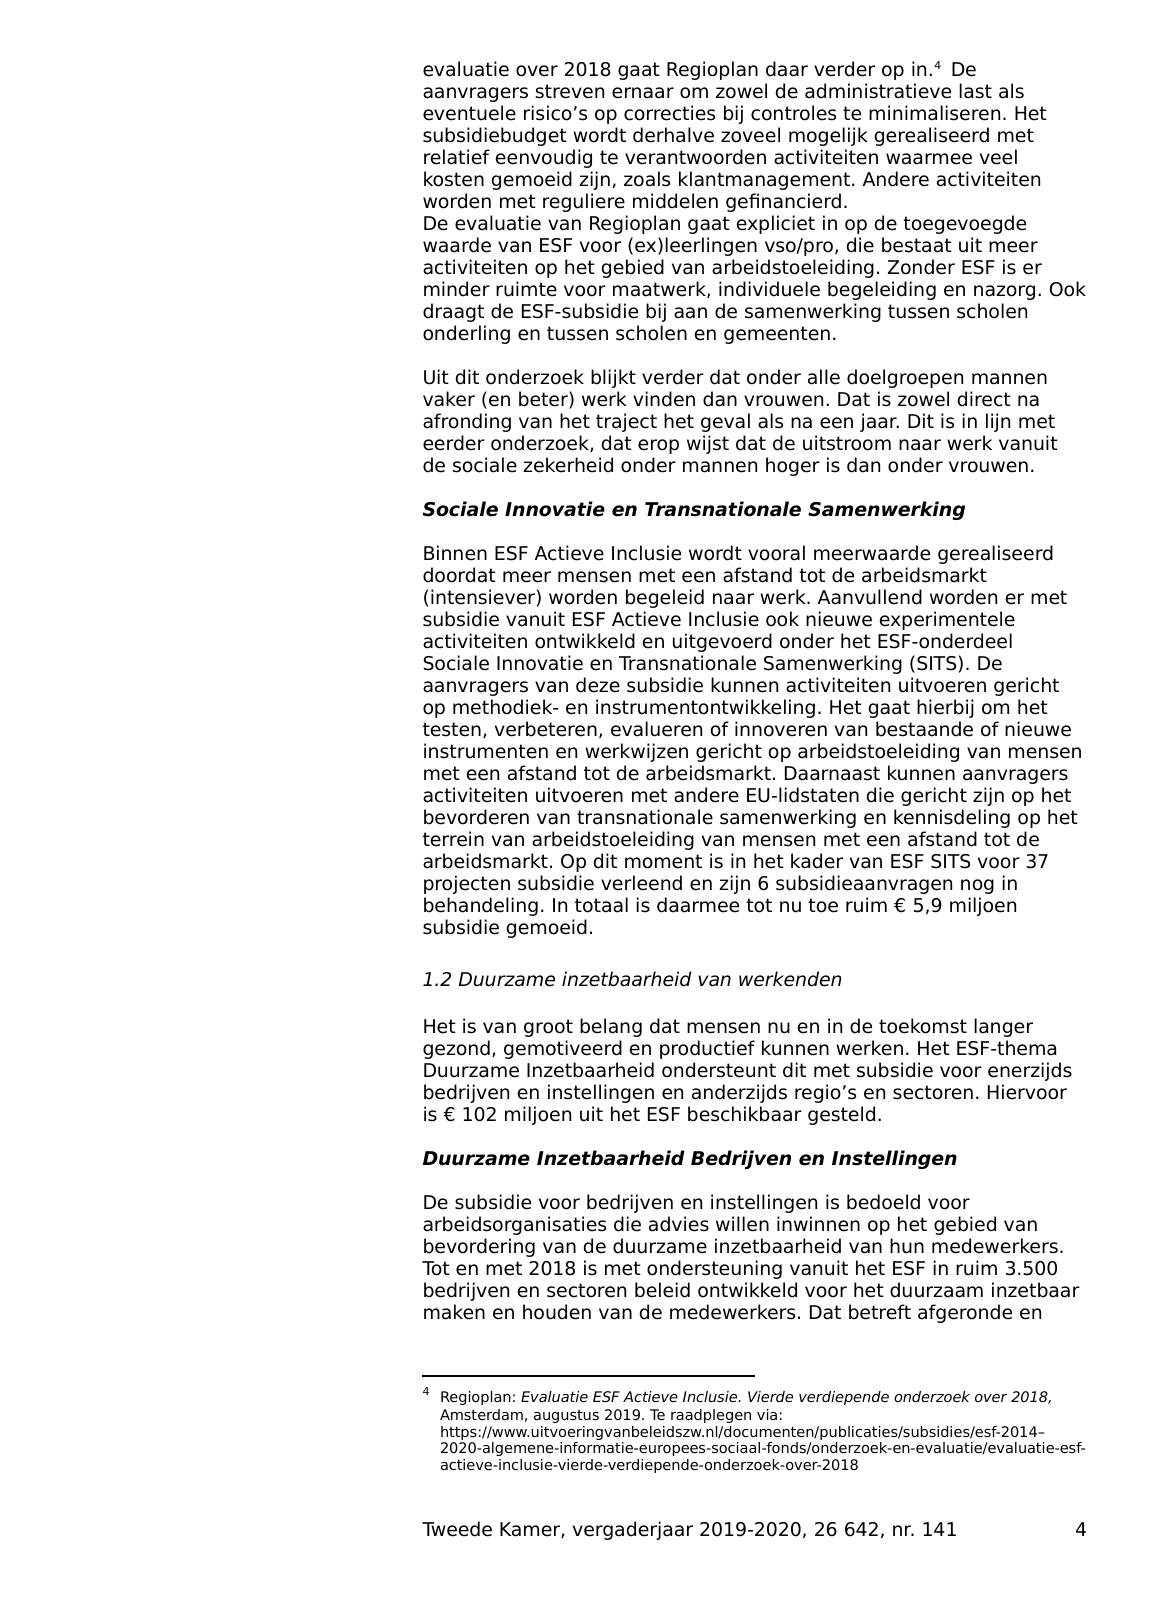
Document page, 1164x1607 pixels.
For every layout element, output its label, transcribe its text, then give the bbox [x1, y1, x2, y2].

text evaluatie over 2018 gaat Regioplan daar verder op in. De aanvragers streven ernaar om zowel de administratieve last als eventuele risico’s op correcties bij controles te minimaliseren. Het subsidiebudget wordt derhalve zoveel mogelijk gerealiseerd met relatief eenvoudig te verantwoorden activiteiten waarmee veel kosten gemoeid zijn, zoals klantmanagement. Andere activiteiten worden met reguliere middelen gefinancierd. [422, 59, 1087, 213]
text Het is van groot belang dat mensen nu en in de toekomst langer gezond, gemotiveerd en productief kunnen werken. Het ESF-thema Duurzame Inzetbaarheid ondersteunt dit met subsidie voor enerzijds bedrijven en instellingen en anderzijds regio’s en sectoren. Hiervoor is € 102 miljoen uit het ESF beschikbaar gesteld. [422, 1016, 1087, 1126]
subtitle 1.2 Duurzame inzetbaarheid van werkenden [422, 969, 1087, 991]
text Binnen ESF Actieve Inclusie wordt vooral meerwaarde gerealiseerd doordat meer mensen met een afstand tot de arbeidsmarkt (intensiever) worden begeleid naar werk. Aanvullend worden er met subsidie vanuit ESF Actieve Inclusie ook nieuwe experimentele activiteiten ontwikkeld en uitgevoerd onder het ESF-onderdeel Sociale Innovatie en Transnationale Samenwerking (SITS). De aanvragers van deze subsidie kunnen activiteiten uitvoeren gericht op methodiek- en instrumentontwikkeling. Het gaat hierbij om het testen, verbeteren, evalueren of innoveren van bestaande of nieuwe instrumenten en werkwijzen gericht op arbeidstoeleiding van mensen met een afstand tot de arbeidsmarkt. Daarnaast kunnen aanvragers activiteiten uitvoeren met andere EU-lidstaten die gericht zijn op het bevorderen van transnationale samenwerking en kennisdeling op het terrein van arbeidstoeleiding van mensen met een afstand tot de arbeidsmarkt. Op dit moment is in het kader van ESF SITS voor 37 projecten subsidie verleend en zijn 6 subsidieaanvragen nog in behandeling. In totaal is daarmee tot nu toe ruim € 5,9 miljoen subsidie gemoeid. [422, 543, 1087, 939]
subtitle Duurzame Inzetbaarheid Bedrijven en Instellingen [422, 1148, 1087, 1170]
subtitle Sociale Innovatie en Transnationale Samenwerking [422, 499, 1087, 521]
text De evaluatie van Regioplan gaat expliciet in op de toegevoegde waarde van ESF voor (ex)leerlingen vso/pro, die bestaat uit meer activiteiten op het gebied van arbeidstoeleiding. Zonder ESF is er minder ruimte voor maatwerk, individuele begeleiding en nazorg. Ook draagt de ESF-subsidie bij aan de samenwerking tussen scholen onderling en tussen scholen en gemeenten. [422, 213, 1087, 345]
text Tot en met 2018 is met ondersteuning vanuit het ESF in ruim 3.500 bedrijven en sectoren beleid ontwikkeld voor het duurzaam inzetbaar maken en houden van de medewerkers. Dat betreft afgeronde en [422, 1258, 1087, 1324]
text Regioplan: Evaluatie ESF Actieve Inclusie. Vierde verdiepende onderzoek over 2018, Amsterdam, augustus 2019. Te raadplegen via: https://www.uitvoeringvanbeleidszw.nl/documenten/publicaties/subsidies/esf-2014–2020-algemene-informatie-europees-sociaal-fonds/onderzoek-en-evaluatie/evaluatie-esf-actieve-inclusie-vierde-verdiepende-onderzoek-over-2018 [422, 1385, 1087, 1474]
text De subsidie voor bedrijven en instellingen is bedoeld voor arbeidsorganisaties die advies willen inwinnen op het gebied van bevordering van de duurzame inzetbaarheid van hun medewerkers. [422, 1192, 1087, 1258]
text Uit dit onderzoek blijkt verder dat onder alle doelgroepen mannen vaker (en beter) werk vinden dan vrouwen. Dat is zowel direct na afronding van het traject het geval als na een jaar. Dit is in lijn met eerder onderzoek, dat erop wijst dat de uitstroom naar werk vanuit de sociale zekerheid onder mannen hoger is dan onder vrouwen. [422, 367, 1087, 477]
